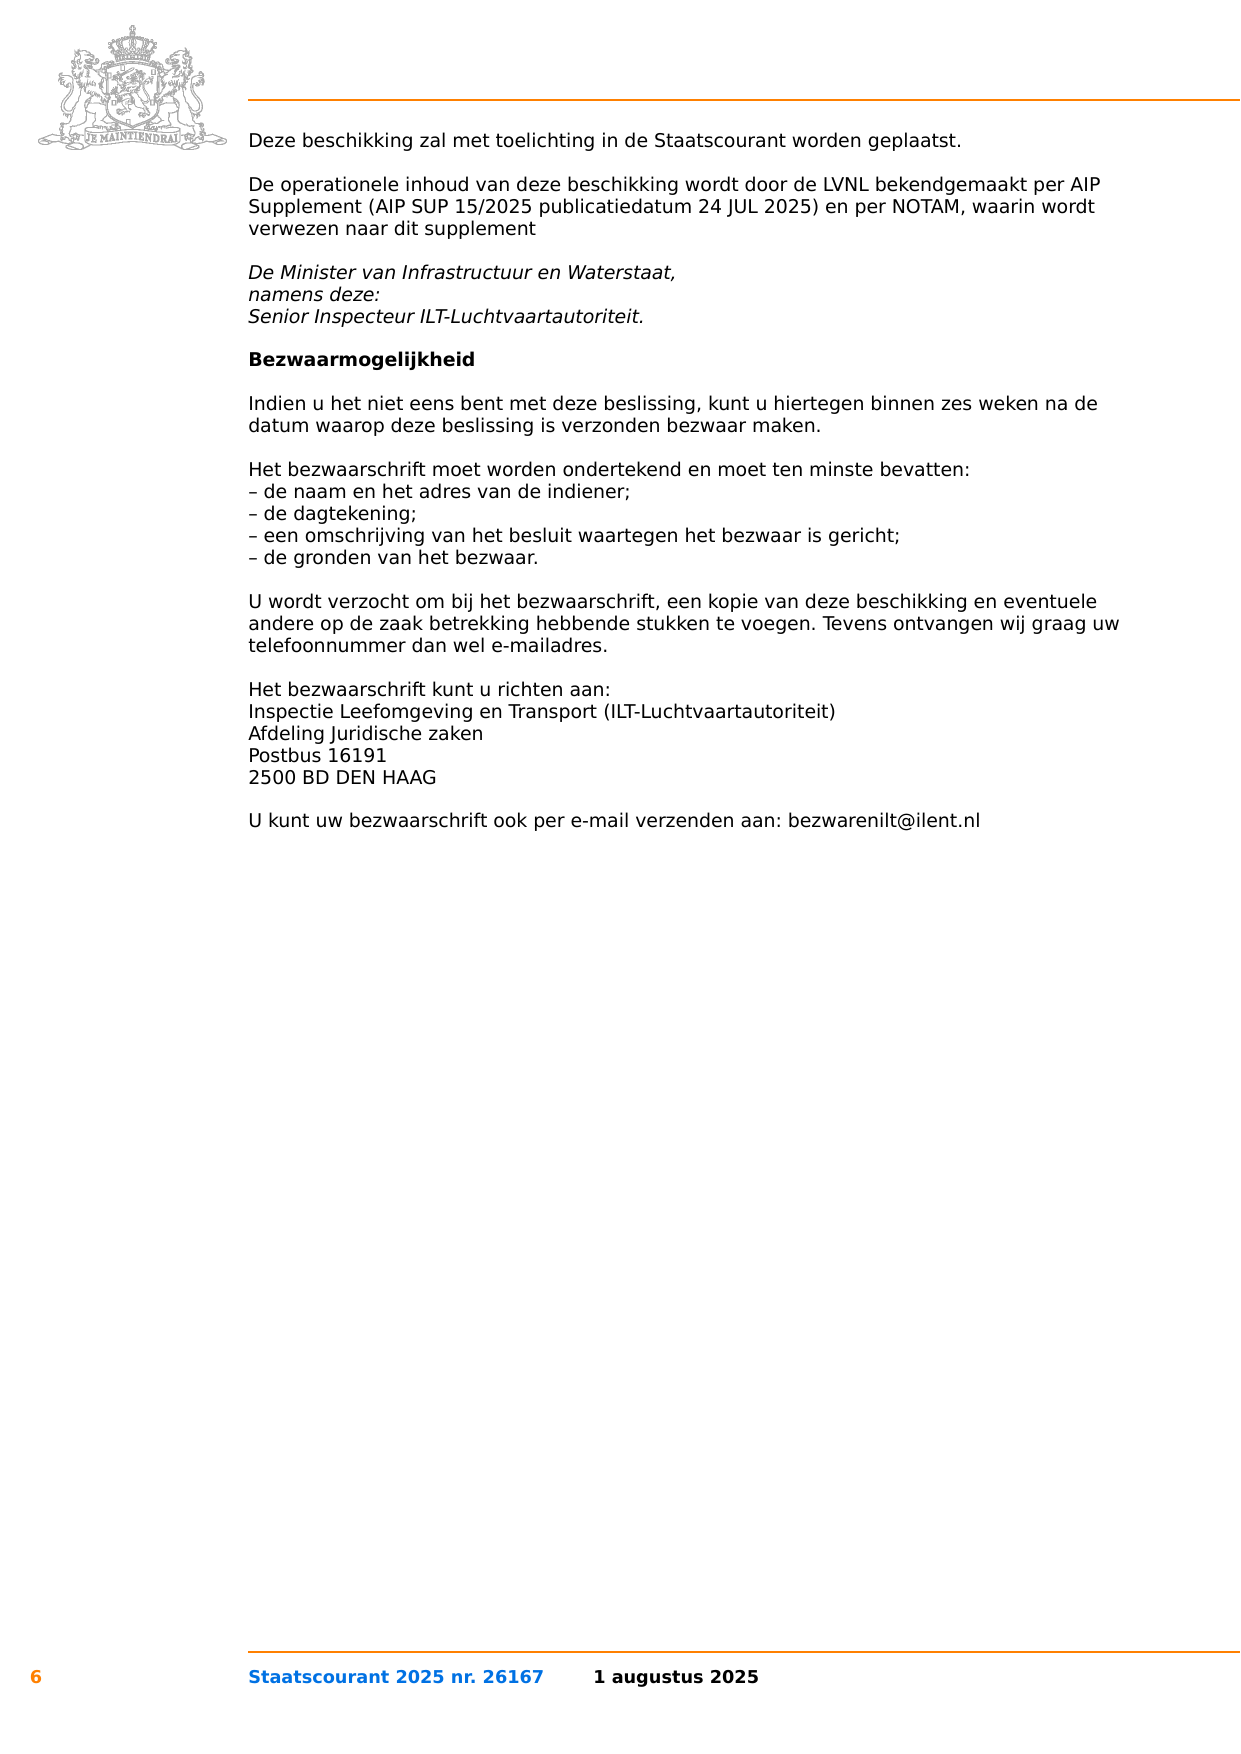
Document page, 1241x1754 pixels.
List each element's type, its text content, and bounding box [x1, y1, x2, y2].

text Bezwaarmogelijkheid [248, 349, 1163, 371]
text Deze beschikking zal met toelichting in de Staatscourant worden geplaatst. [248, 130, 1163, 152]
text Indien u het niet eens bent met deze beslissing, kunt u hiertegen binnen zes weken na de datum waarop deze beslissing is verzonden bezwaar maken. [248, 393, 1163, 437]
text – een omschrijving van het besluit waartegen het bezwaar is gericht; [248, 525, 1163, 547]
text De operationele inhoud van deze beschikking wordt door de LVNL bekendgemaakt per AIP Supplement (AIP SUP 15/2025 publicatiedatum 24 JUL 2025) en per NOTAM, waarin wordt verwezen naar dit supplement [248, 174, 1163, 240]
text – de naam en het adres van de indiener; [248, 481, 1163, 503]
picture [38, 25, 227, 150]
text Inspectie Leefomgeving en Transport (ILT-Luchtvaartautoriteit) [248, 701, 1163, 723]
text 2500 BD DEN HAAG [248, 767, 1163, 788]
text U wordt verzocht om bij het bezwaarschrift, een kopie van deze beschikking en eventuele andere op de zaak betrekking hebbende stukken te voegen. Tevens ontvangen wij graag uw telefoonnummer dan wel e-mailadres. [248, 591, 1163, 657]
text Het bezwaarschrift kunt u richten aan: [248, 679, 1163, 701]
text De Minister van Infrastructuur en Waterstaat, namens deze: Senior Inspecteur ILT-Luchtvaartautoriteit. [248, 262, 1163, 327]
text Postbus 16191 [248, 744, 1163, 767]
text U kunt uw bezwaarschrift ook per e-mail verzenden aan: bezwarenilt@ilent.nl [248, 810, 1163, 832]
text – de gronden van het bezwaar. [248, 547, 1163, 569]
text Afdeling Juridische zaken [248, 723, 1163, 744]
text Het bezwaarschrift moet worden ondertekend en moet ten minste bevatten: [248, 459, 1163, 481]
text – de dagtekening; [248, 503, 1163, 525]
